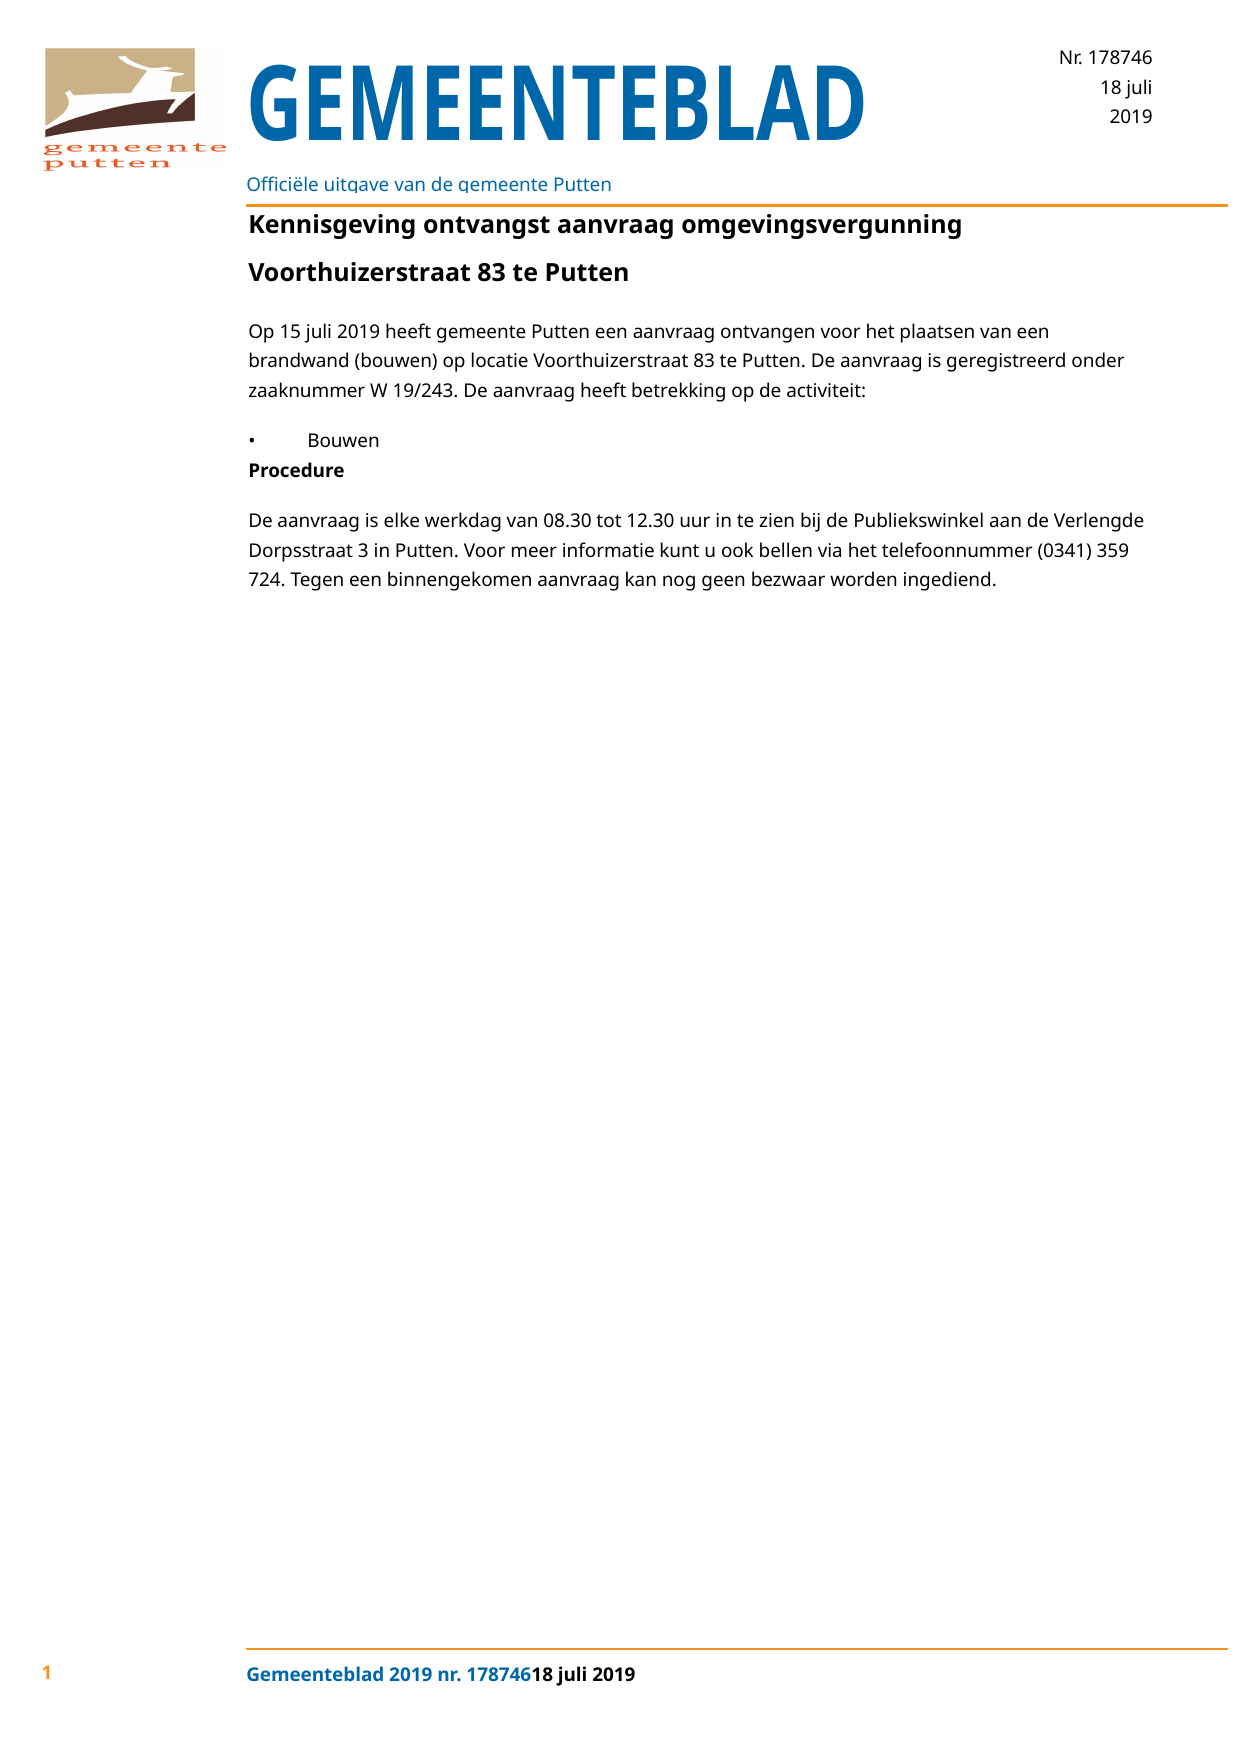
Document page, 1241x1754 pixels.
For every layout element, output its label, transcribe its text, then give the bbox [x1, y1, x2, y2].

text De aanvraag is elke werkdag van 08.30 tot 12.30 uur in te zien bij de Publiekswinkel aan de Verlengde Dorpsstraat 3 in Putten. Voor meer informatie kunt u ook bellen via het telefoonnummer (0341) 359 724. Tegen een binnengekomen aanvraag kan nog geen bezwaar worden ingediend. [248, 507, 1152, 592]
list Bouwen [248, 427, 1152, 453]
text Kennisgeving ontvangst aanvraag omgevingsvergunning Voorthuizerstraat 83 te Putten [248, 207, 1152, 288]
text Op 15 juli 2019 heeft gemeente Putten een aanvraag ontvangen voor het plaatsen van een brandwand (bouwen) op locatie Voorthuizerstraat 83 te Putten. De aanvraag is geregistreerd onder zaaknummer W 19/243. De aanvraag heeft betrekking op de activiteit: [248, 318, 1152, 403]
picture [41, 47, 231, 172]
text Procedure [248, 457, 1152, 483]
